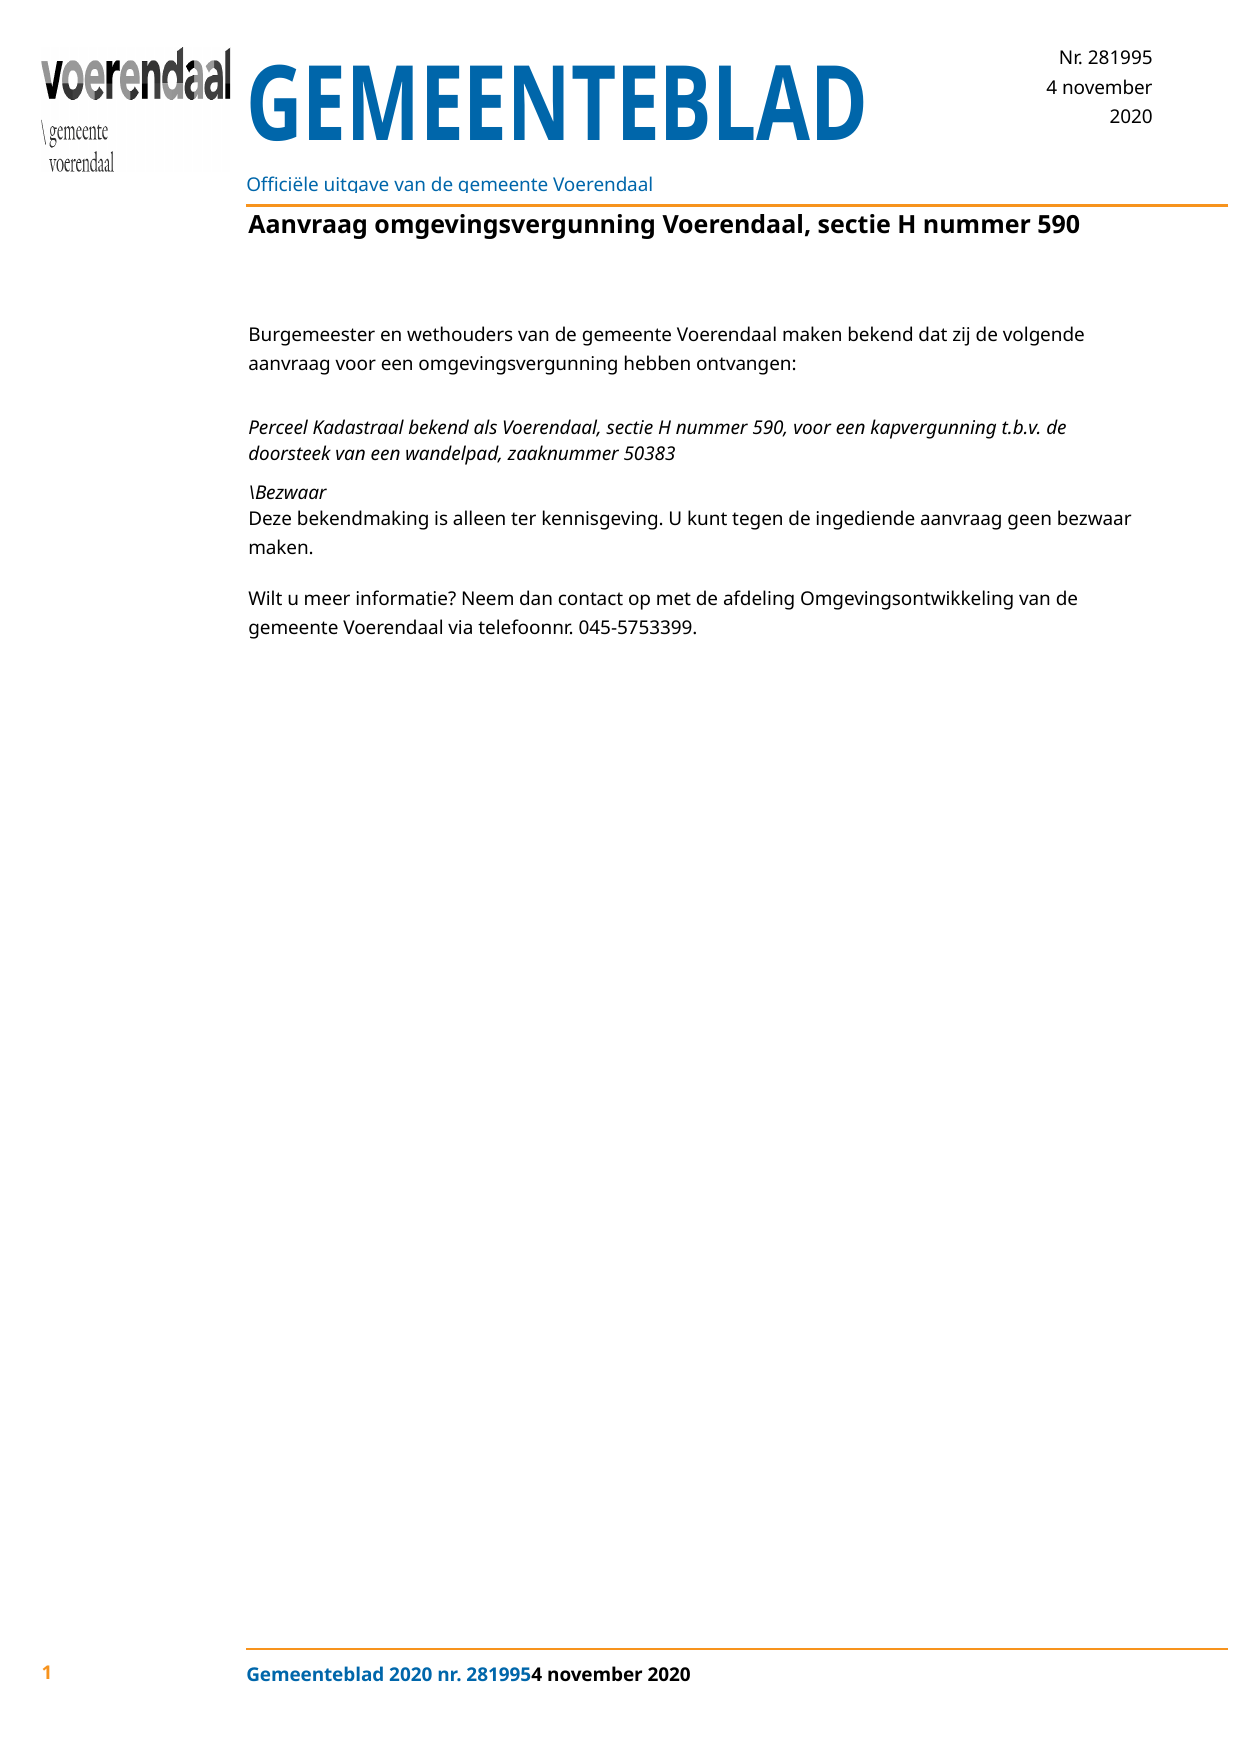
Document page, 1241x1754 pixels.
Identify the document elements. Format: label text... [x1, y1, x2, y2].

text Deze bekendmaking is alleen ter kennisgeving. U kunt tegen de ingediende aanvraag geen bezwaar maken. [248, 505, 1152, 560]
text Wilt u meer informatie? Neem dan contact op met de afdeling Omgevingsontwikkeling van de gemeente Voerendaal via telefoonnr. 045-5753399. [248, 585, 1152, 640]
text Aanvraag omgevingsvergunning Voerendaal, sectie H nummer 590 [248, 207, 1152, 241]
picture [41, 47, 231, 172]
text Burgemeester en wethouders van de gemeente Voerendaal maken bekend dat zij de volgende aanvraag voor een omgevingsvergunning hebben ontvangen: [248, 321, 1152, 376]
text \Bezwaar [248, 479, 1152, 505]
text Perceel Kadastraal bekend als Voerendaal, sectie H nummer 590, voor een kapvergunning t.b.v. de doorsteek van een wandelpad, zaaknummer 50383 [248, 414, 1152, 466]
